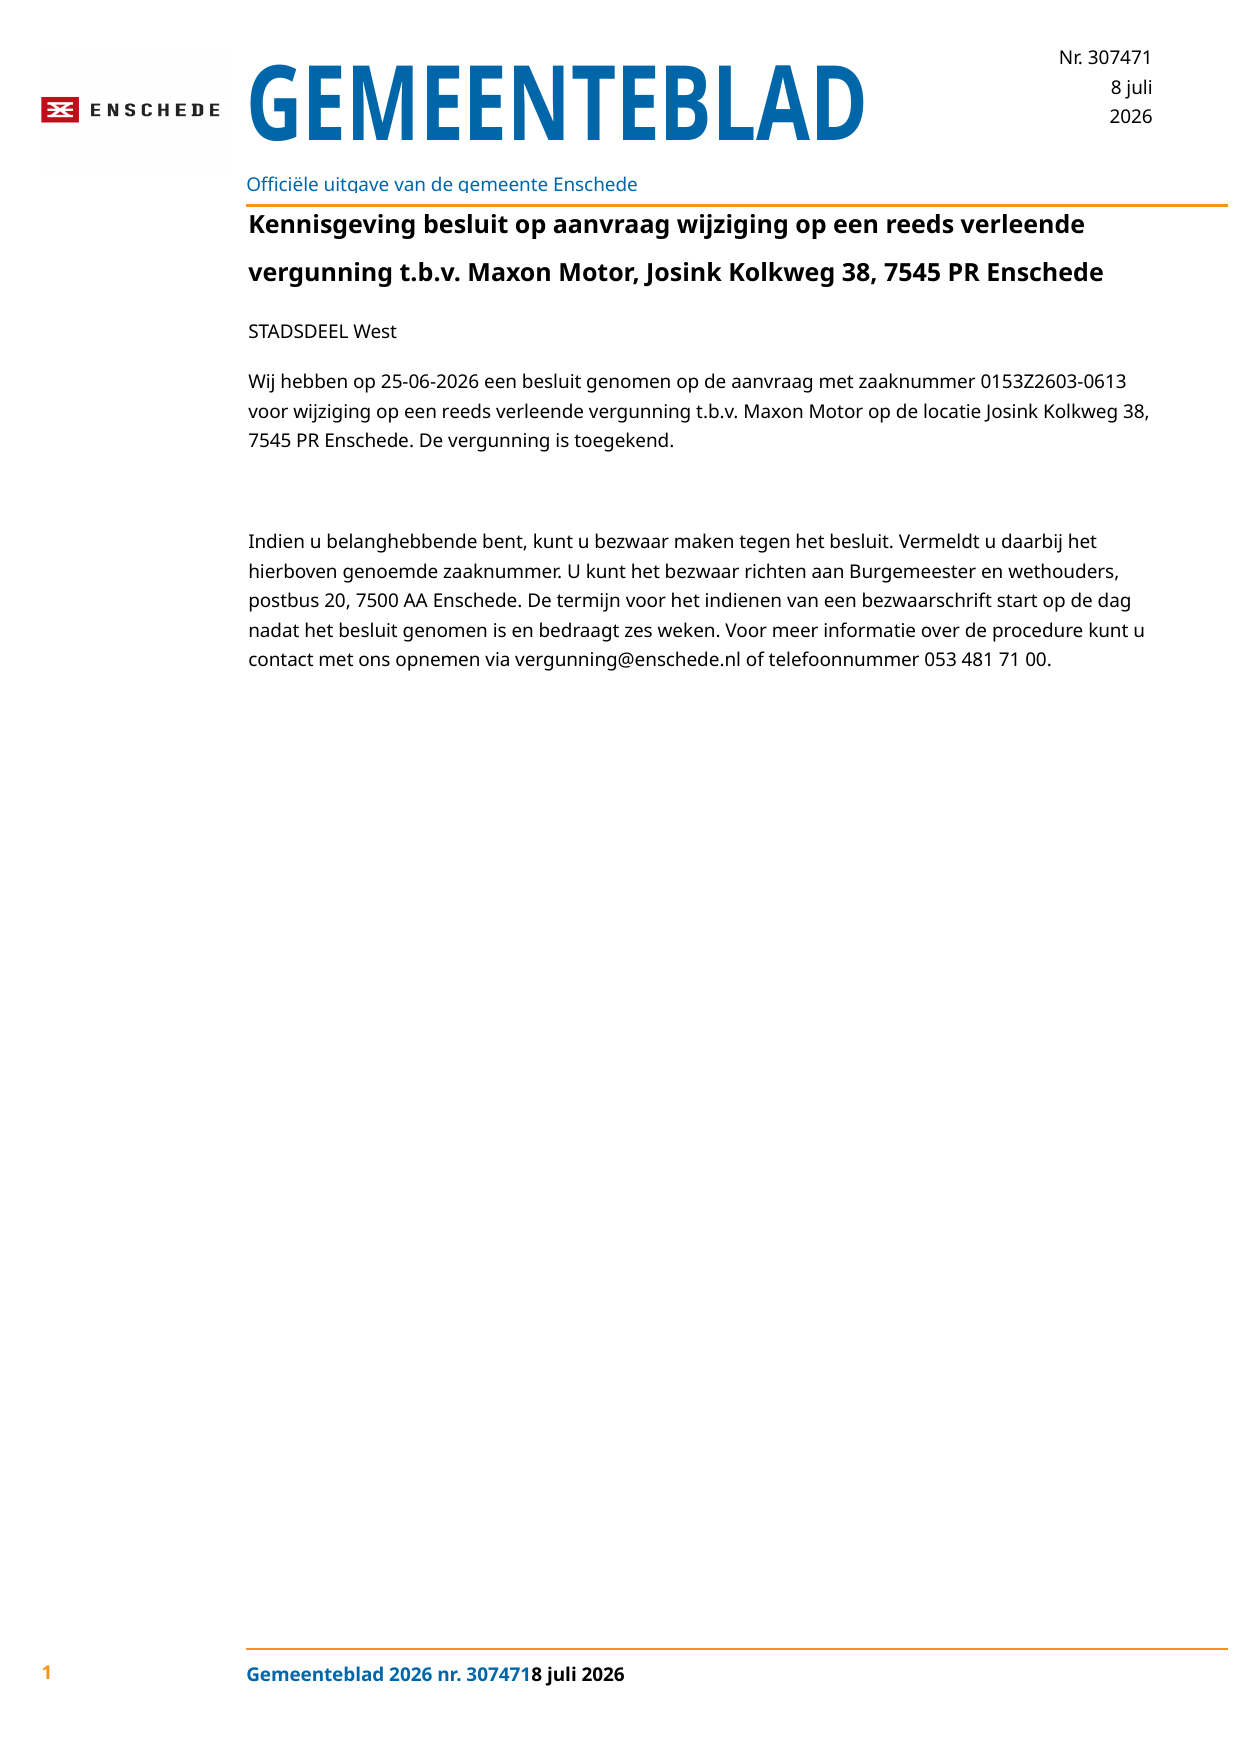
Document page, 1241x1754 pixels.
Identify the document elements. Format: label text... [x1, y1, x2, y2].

text Kennisgeving besluit op aanvraag wijziging op een reeds verleende vergunning t.b.v. Maxon Motor, Josink Kolkweg 38, 7545 PR Enschede [248, 207, 1152, 288]
text Wij hebben op 25-06-2026 een besluit genomen op de aanvraag met zaaknummer 0153Z2603-0613 voor wijziging op een reeds verleende vergunning t.b.v. Maxon Motor op de locatie Josink Kolkweg 38, 7545 PR Enschede. De vergunning is toegekend. [248, 368, 1152, 453]
picture [41, 47, 231, 172]
text STADSDEEL West [248, 318, 1152, 344]
text Indien u belanghebbende bent, kunt u bezwaar maken tegen het besluit. Vermeldt u daarbij het hierboven genoemde zaaknummer. U kunt het bezwaar richten aan Burgemeester en wethouders, postbus 20, 7500 AA Enschede. De termijn voor het indienen van een bezwaarschrift start op de dag nadat het besluit genomen is en bedraagt zes weken. Voor meer informatie over de procedure kunt u contact met ons opnemen via vergunning@enschede.nl of telefoonnummer 053 481 71 00. [248, 528, 1152, 672]
